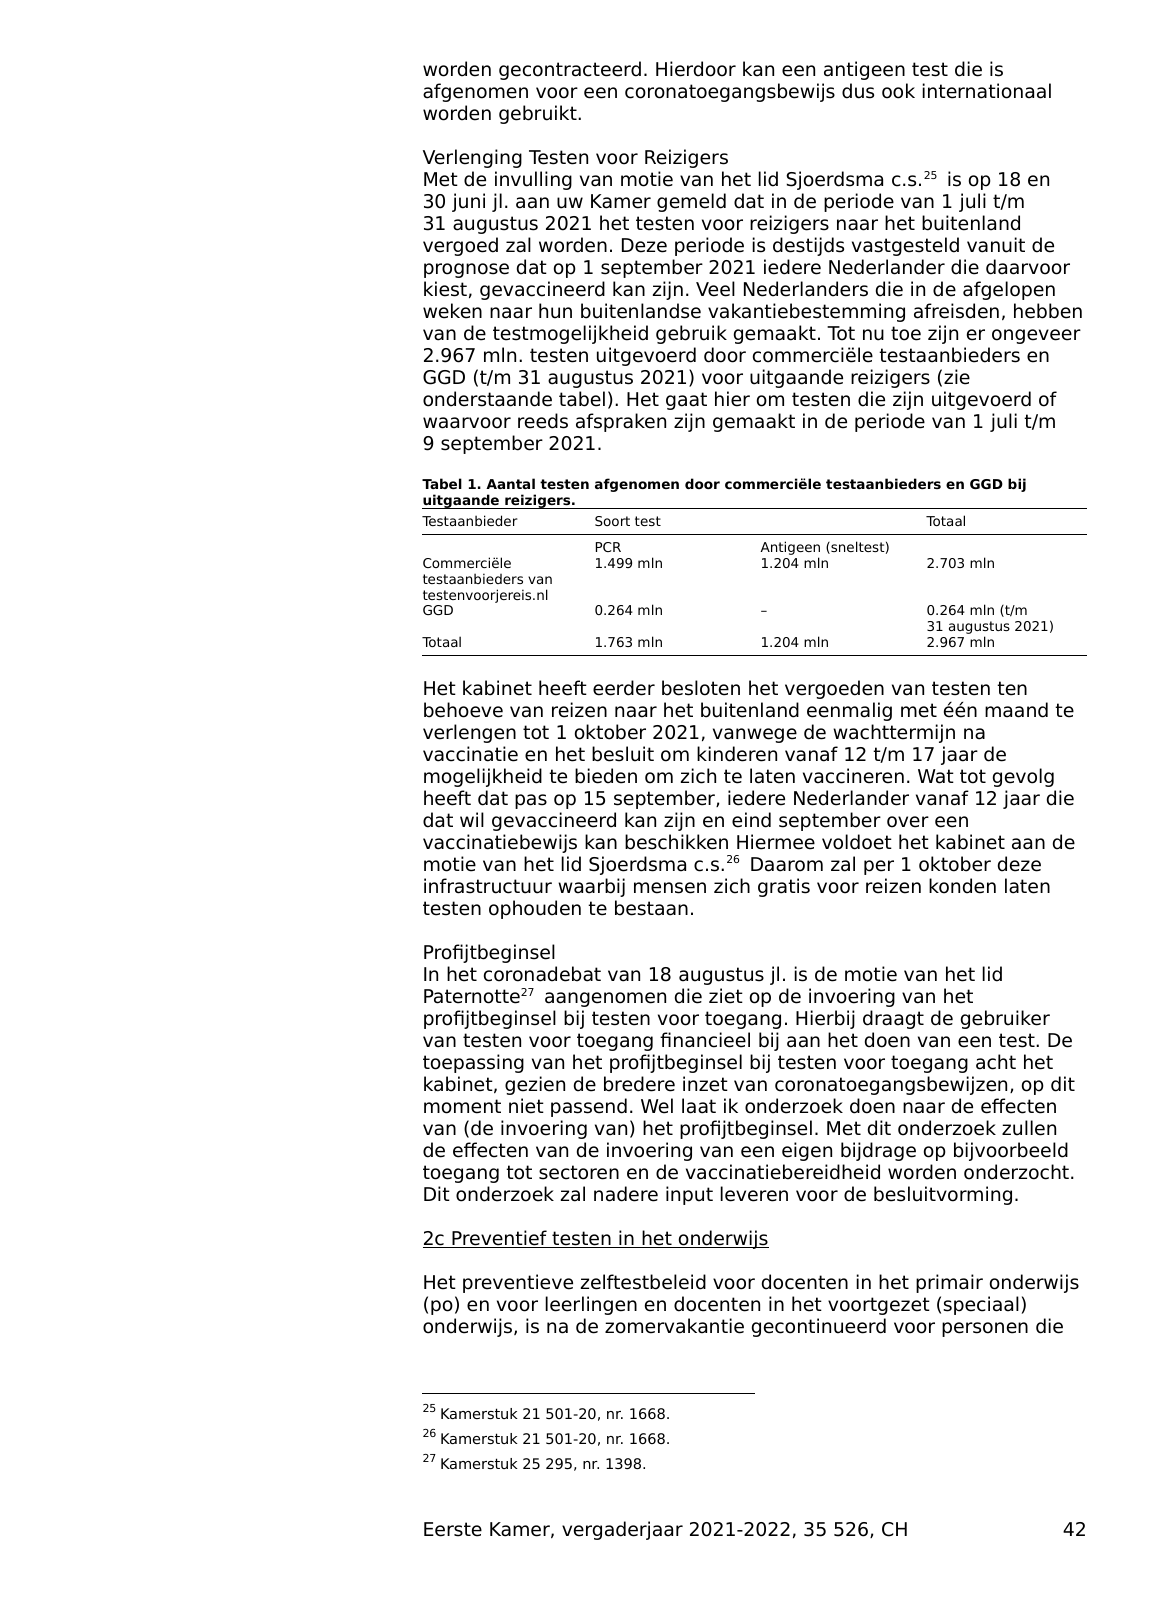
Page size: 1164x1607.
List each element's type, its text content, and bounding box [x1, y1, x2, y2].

text Verlenging Testen voor Reizigers [422, 147, 1087, 169]
text Profijtbeginsel [422, 942, 1087, 964]
table_cell Totaal [921, 509, 1087, 534]
text Kamerstuk 25 295, nr. 1398. [422, 1452, 1087, 1474]
table_cell [921, 535, 1087, 556]
text Het kabinet heeft eerder besloten het vergoeden van testen ten behoeve van reizen naar het buitenland eenmalig met één maand te verlengen tot 1 oktober 2021, vanwege de wachttermijn na vaccinatie en het besluit om kinderen vanaf 12 t/m 17 jaar de mogelijkheid te bieden om zich te laten vaccineren. Wat tot gevolg heeft dat pas op 15 september, iedere Nederlander vanaf 12 jaar die dat wil gevaccineerd kan zijn en eind september over een vaccinatiebewijs kan beschikken Hiermee voldoet het kabinet aan de motie van het lid Sjoerdsma c.s. Daarom zal per 1 oktober deze infrastructuur waarbij mensen zich gratis voor reizen konden laten testen ophouden te bestaan. [422, 678, 1087, 920]
table_header Tabel 1. Aantal testen afgenomen door commerciële testaanbieders en GGD bij uitgaande reizigers. [422, 477, 1087, 508]
table_cell Antigeen (sneltest) [754, 535, 921, 556]
table_cell Soort test [588, 509, 754, 534]
table_cell 1.204 mln [754, 556, 921, 603]
table_cell Commerciële testaanbieders van testenvoorjereis.nl [422, 556, 588, 603]
text In het coronadebat van 18 augustus jl. is de motie van het lid Paternotte aangenomen die ziet op de invoering van het profijtbeginsel bij testen voor toegang. Hierbij draagt de gebruiker van testen voor toegang financieel bij aan het doen van een test. De toepassing van het profijtbeginsel bij testen voor toegang acht het kabinet, gezien de bredere inzet van coronatoegangsbewijzen, op dit moment niet passend. Wel laat ik onderzoek doen naar de effecten van (de invoering van) het profijtbeginsel. Met dit onderzoek zullen de effecten van de invoering van een eigen bijdrage op bijvoorbeeld toegang tot sectoren en de vaccinatiebereidheid worden onderzocht. Dit onderzoek zal nadere input leveren voor de besluitvorming. [422, 964, 1087, 1206]
text Het preventieve zelftestbeleid voor docenten in het primair onderwijs (po) en voor leerlingen en docenten in het voortgezet (speciaal) onderwijs, is na de zomervakantie gecontinueerd voor personen die [422, 1272, 1087, 1338]
table_cell Testaanbieder [422, 509, 588, 534]
table_cell [422, 535, 588, 556]
table_cell PCR [588, 535, 754, 556]
table_cell [754, 509, 921, 534]
text Kamerstuk 21 501-20, nr. 1668. [422, 1427, 1087, 1449]
table_cell 2.967 mln [921, 635, 1087, 655]
table_cell 1.204 mln [754, 635, 921, 655]
subtitle 2c Preventief testen in het onderwijs [422, 1228, 1087, 1250]
text Met de invulling van motie van het lid Sjoerdsma c.s. is op 18 en 30 juni jl. aan uw Kamer gemeld dat in de periode van 1 juli t/m 31 augustus 2021 het testen voor reizigers naar het buitenland vergoed zal worden. Deze periode is destijds vastgesteld vanuit de prognose dat op 1 september 2021 iedere Nederlander die daarvoor kiest, gevaccineerd kan zijn. Veel Nederlanders die in de afgelopen weken naar hun buitenlandse vakantiebestemming afreisden, hebben van de testmogelijkheid gebruik gemaakt. Tot nu toe zijn er ongeveer 2.967 mln. testen uitgevoerd door commerciële testaanbieders en GGD (t/m 31 augustus 2021) voor uitgaande reizigers (zie onderstaande tabel). Het gaat hier om testen die zijn uitgevoerd of waarvoor reeds afspraken zijn gemaakt in de periode van 1 juli t/m 9 september 2021. [422, 169, 1087, 455]
text Kamerstuk 21 501-20, nr. 1668. [422, 1402, 1087, 1424]
table_cell 2.703 mln [921, 556, 1087, 603]
text worden gecontracteerd. Hierdoor kan een antigeen test die is afgenomen voor een coronatoegangsbewijs dus ook internationaal worden gebruikt. [422, 59, 1087, 125]
table_cell GGD [422, 603, 588, 634]
table_cell Totaal [422, 635, 588, 655]
table_cell 1.763 mln [588, 635, 754, 655]
table_cell – [754, 603, 921, 634]
table_cell 0.264 mln (t/m 31 augustus 2021) [921, 603, 1087, 634]
table_cell 0.264 mln [588, 603, 754, 634]
table_cell 1.499 mln [588, 556, 754, 603]
